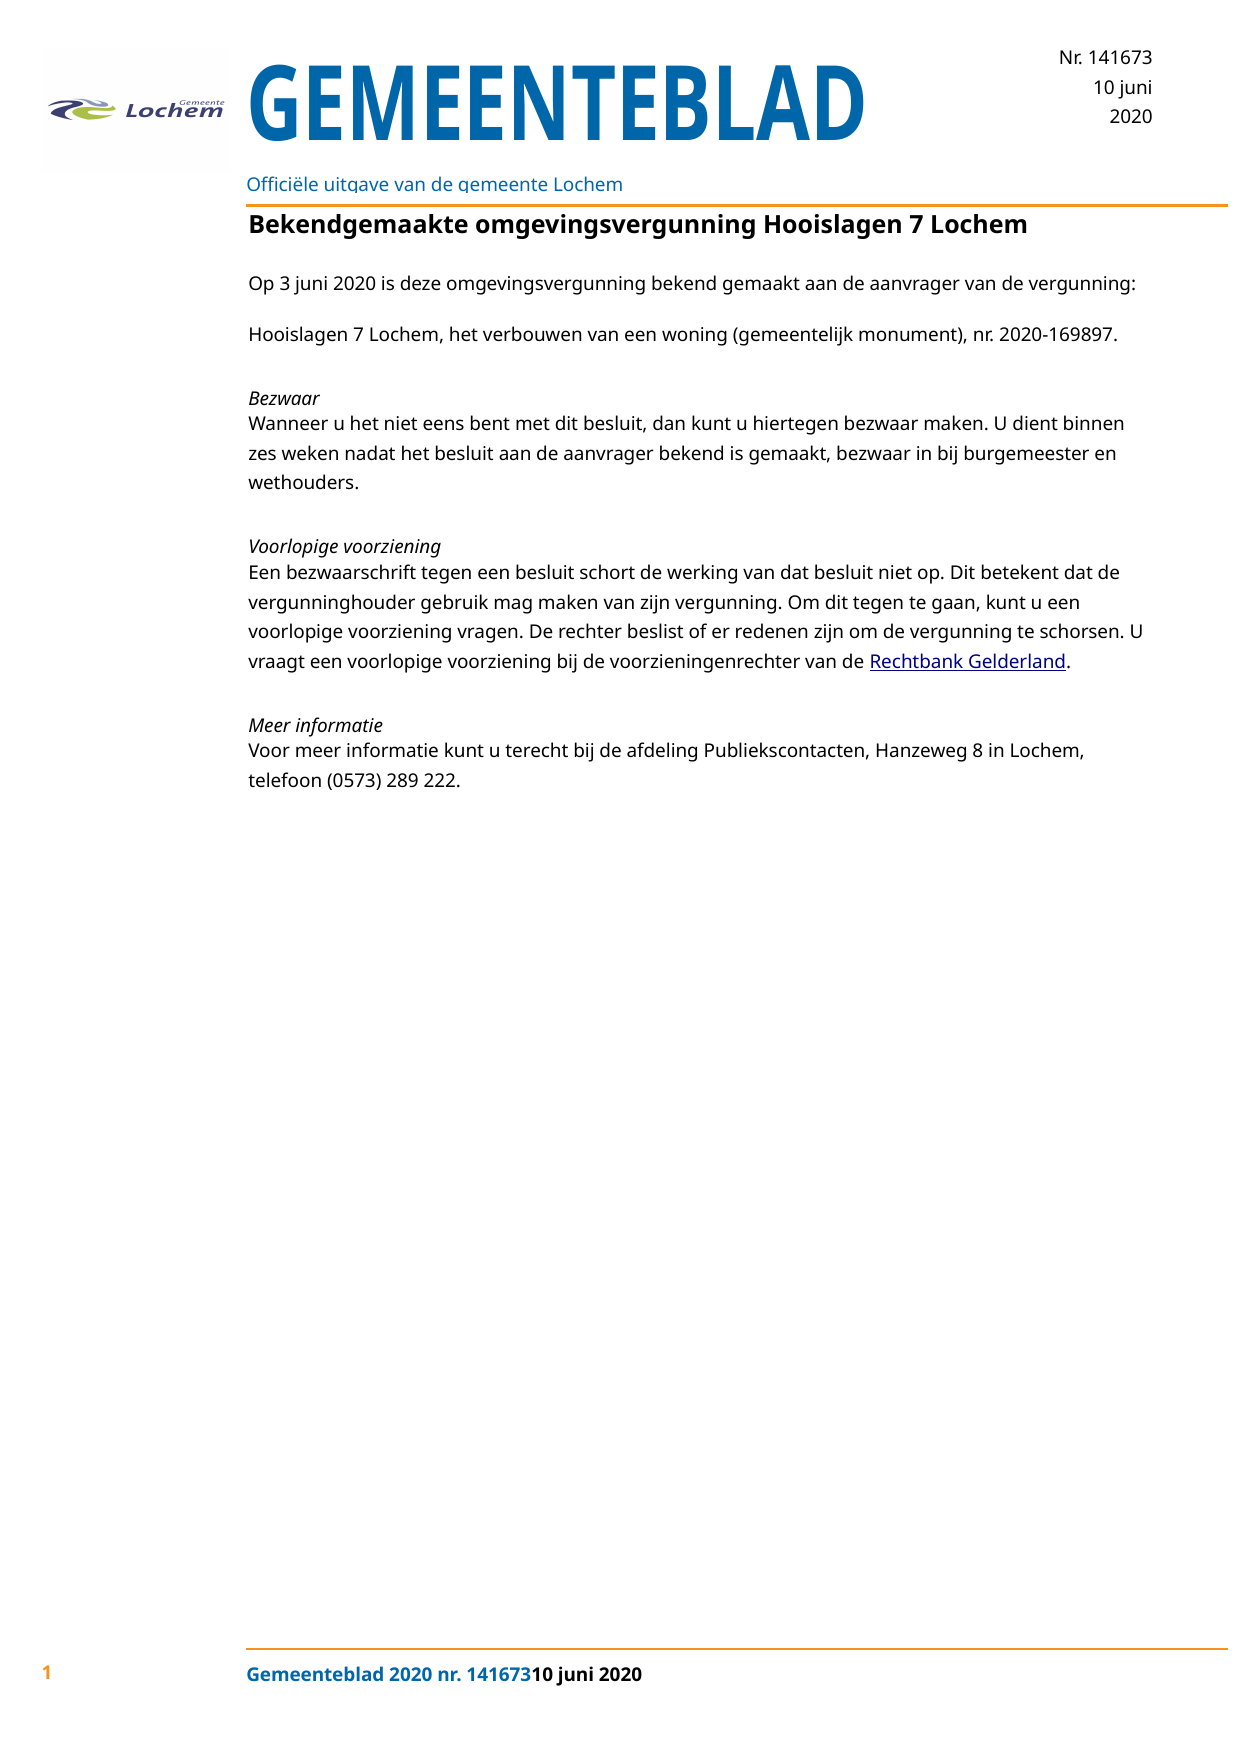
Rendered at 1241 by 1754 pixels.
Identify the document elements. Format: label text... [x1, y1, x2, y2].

text Wanneer u het niet eens bent met dit besluit, dan kunt u hiertegen bezwaar maken. U dient binnen zes weken nadat het besluit aan de aanvrager bekend is gemaakt, bezwaar in bij burgemeester en wethouders. [248, 410, 1152, 495]
text Bekendgemaakte omgevingsvergunning Hooislagen 7 Lochem [248, 207, 1152, 241]
text Op 3 juni 2020 is deze omgevingsvergunning bekend gemaakt aan de aanvrager van de vergunning: [248, 270, 1152, 296]
text Voorlopige voorziening [248, 533, 1152, 559]
text Bezwaar [248, 385, 1152, 410]
text Voor meer informatie kunt u terecht bij de afdeling Publiekscontacten, Hanzeweg 8 in Lochem, telefoon (0573) 289 222. [248, 738, 1152, 793]
text Meer informatie [248, 712, 1152, 738]
picture [41, 47, 231, 172]
text Hooislagen 7 Lochem, het verbouwen van een woning (gemeentelijk monument), nr. 2020-169897. [248, 321, 1152, 346]
text Een bezwaarschrift tegen een besluit schort de werking van dat besluit niet op. Dit betekent dat de vergunninghouder gebruik mag maken van zijn vergunning. Om dit tegen te gaan, kunt u een voorlopige voorziening vragen. De rechter beslist of er redenen zijn om de vergunning te schorsen. U vraagt een voorlopige voorziening bij de voorzieningenrechter van de Rechtbank Gelderland. [248, 559, 1152, 674]
